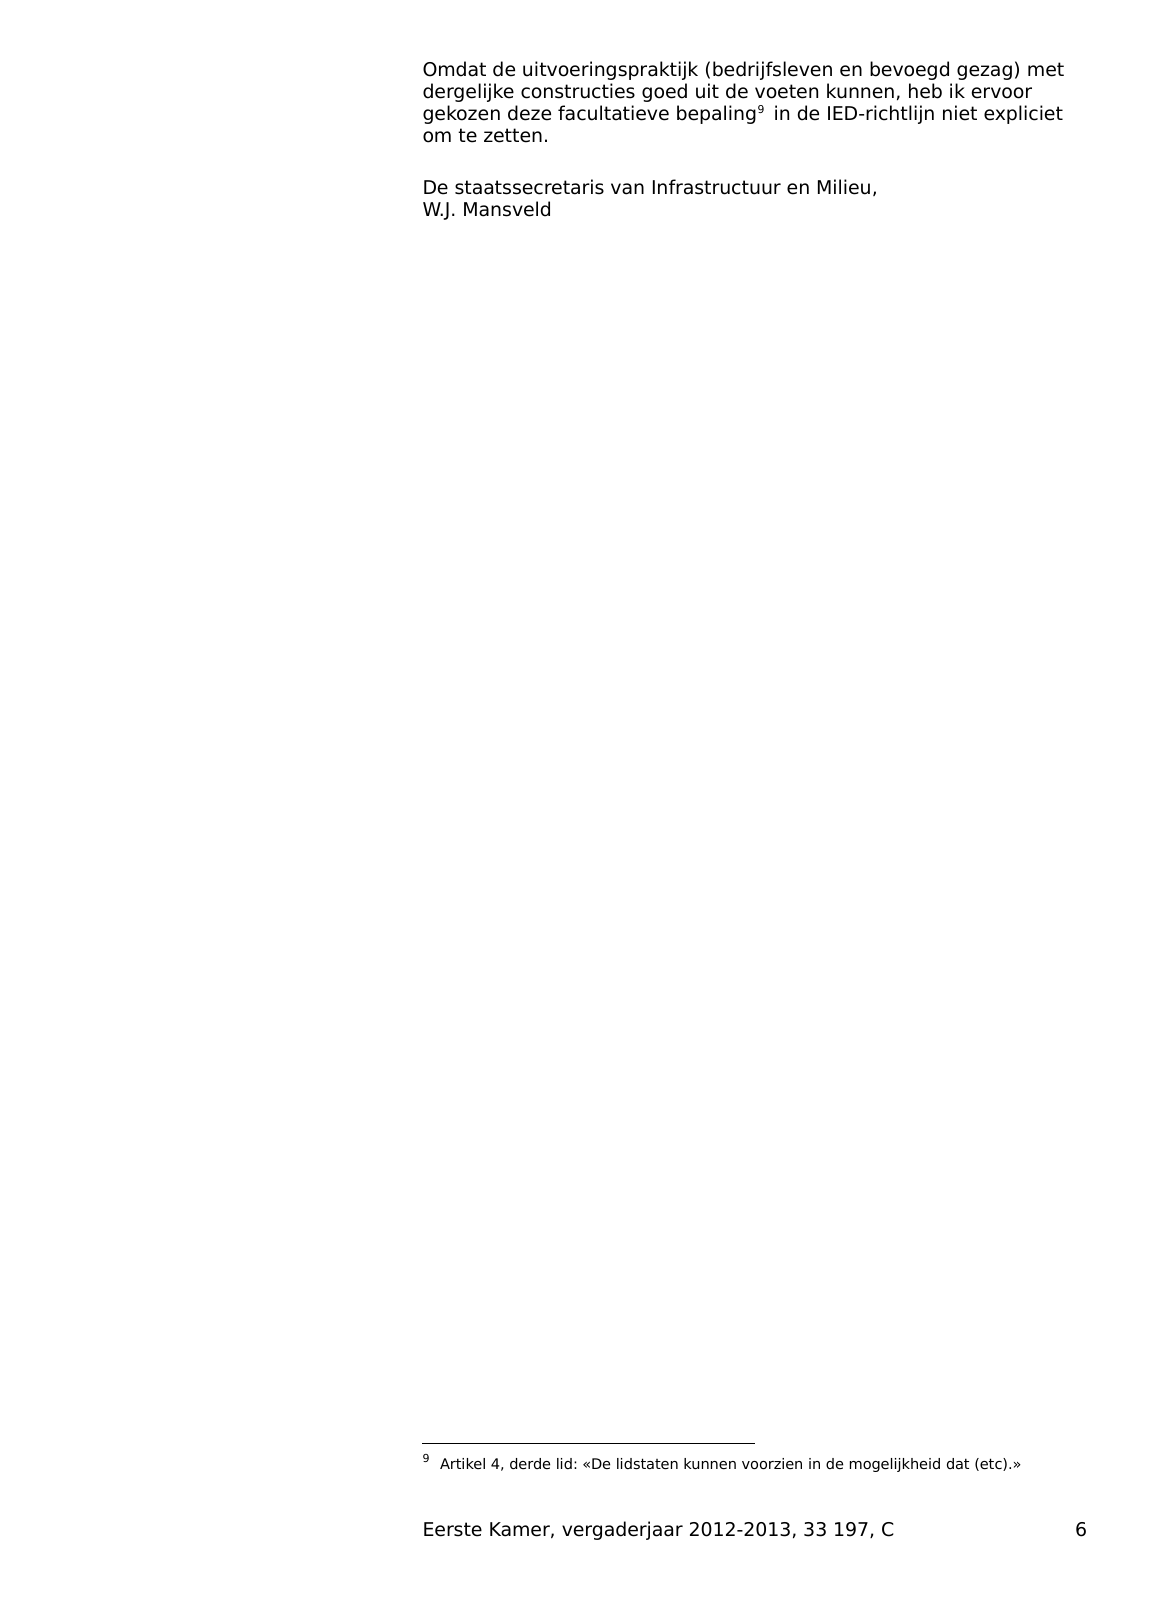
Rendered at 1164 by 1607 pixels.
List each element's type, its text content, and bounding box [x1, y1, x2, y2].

text Artikel 4, derde lid: «De lidstaten kunnen voorzien in de mogelijkheid dat (etc).» [422, 1452, 1087, 1474]
text De staatssecretaris van Infrastructuur en Milieu, W.J. Mansveld [422, 177, 1087, 221]
text Omdat de uitvoeringspraktijk (bedrijfsleven en bevoegd gezag) met dergelijke constructies goed uit de voeten kunnen, heb ik ervoor gekozen deze facultatieve bepaling in de IED-richtlijn niet expliciet om te zetten. [422, 59, 1087, 147]
